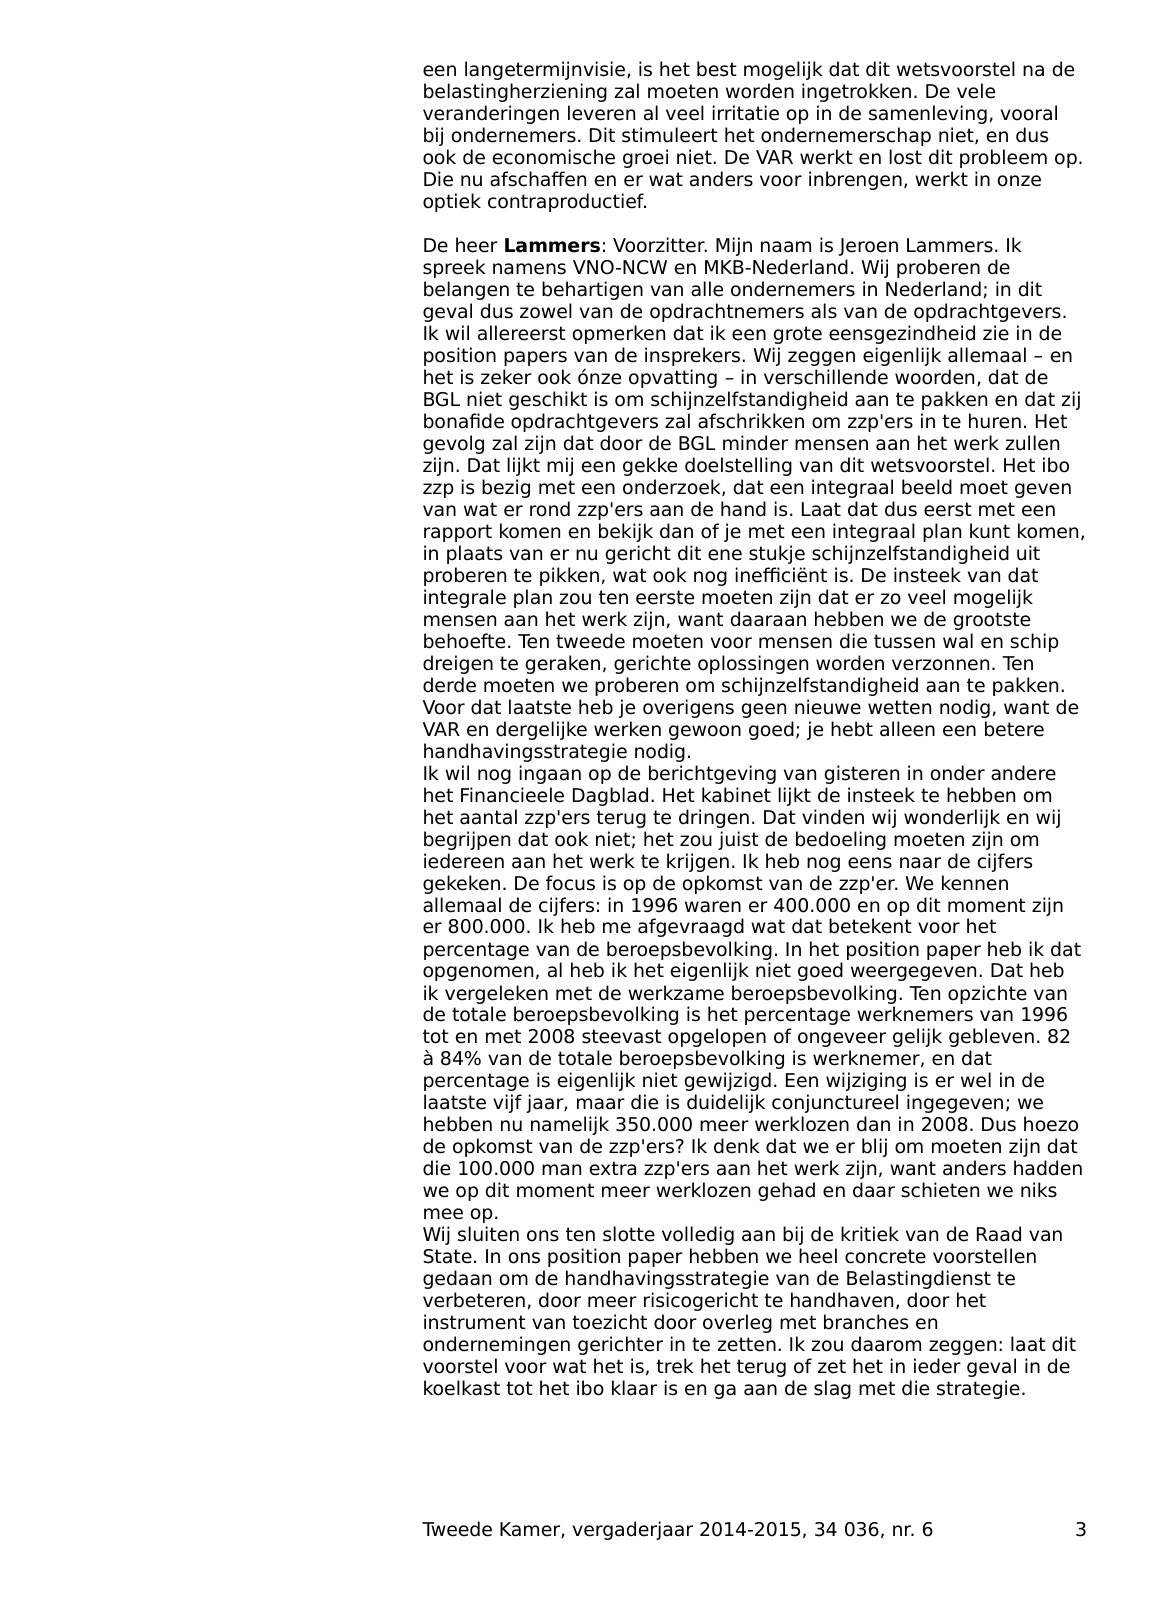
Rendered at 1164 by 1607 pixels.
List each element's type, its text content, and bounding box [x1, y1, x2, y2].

text De heer Lammers: Voorzitter. Mijn naam is Jeroen Lammers. Ik spreek namens VNO-NCW en MKB-Nederland. Wij proberen de belangen te behartigen van alle ondernemers in Nederland; in dit geval dus zowel van de opdrachtnemers als van de opdrachtgevers. Ik wil allereerst opmerken dat ik een grote eensgezindheid zie in de position papers van de insprekers. Wij zeggen eigenlijk allemaal – en het is zeker ook ónze opvatting – in verschillende woorden, dat de BGL niet geschikt is om schijnzelfstandigheid aan te pakken en dat zij bonafide opdrachtgevers zal afschrikken om zzp'ers in te huren. Het gevolg zal zijn dat door de BGL minder mensen aan het werk zullen zijn. Dat lijkt mij een gekke doelstelling van dit wetsvoorstel. Het ibo zzp is bezig met een onderzoek, dat een integraal beeld moet geven van wat er rond zzp'ers aan de hand is. Laat dat dus eerst met een rapport komen en bekijk dan of je met een integraal plan kunt komen, in plaats van er nu gericht dit ene stukje schijnzelfstandigheid uit proberen te pikken, wat ook nog inefficiënt is. De insteek van dat integrale plan zou ten eerste moeten zijn dat er zo veel mogelijk mensen aan het werk zijn, want daaraan hebben we de grootste behoefte. Ten tweede moeten voor mensen die tussen wal en schip dreigen te geraken, gerichte oplossingen worden verzonnen. Ten derde moeten we proberen om schijnzelfstandigheid aan te pakken. Voor dat laatste heb je overigens geen nieuwe wetten nodig, want de VAR en dergelijke werken gewoon goed; je hebt alleen een betere handhavingsstrategie nodig. [422, 235, 1087, 763]
text Ik wil nog ingaan op de berichtgeving van gisteren in onder andere het Financieele Dagblad. Het kabinet lijkt de insteek te hebben om het aantal zzp'ers terug te dringen. Dat vinden wij wonderlijk en wij begrijpen dat ook niet; het zou juist de bedoeling moeten zijn om iedereen aan het werk te krijgen. Ik heb nog eens naar de cijfers gekeken. De focus is op de opkomst van de zzp'er. We kennen allemaal de cijfers: in 1996 waren er 400.000 en op dit moment zijn er 800.000. Ik heb me afgevraagd wat dat betekent voor het percentage van de beroepsbevolking. In het position paper heb ik dat opgenomen, al heb ik het eigenlijk niet goed weergegeven. Dat heb ik vergeleken met de werkzame beroepsbevolking. Ten opzichte van de totale beroepsbevolking is het percentage werknemers van 1996 tot en met 2008 steevast opgelopen of ongeveer gelijk gebleven. 82 à 84% van de totale beroepsbevolking is werknemer, en dat percentage is eigenlijk niet gewijzigd. Een wijziging is er wel in de laatste vijf jaar, maar die is duidelijk conjunctureel ingegeven; we hebben nu namelijk 350.000 meer werklozen dan in 2008. Dus hoezo de opkomst van de zzp'ers? Ik denk dat we er blij om moeten zijn dat die 100.000 man extra zzp'ers aan het werk zijn, want anders hadden we op dit moment meer werklozen gehad en daar schieten we niks mee op. [422, 763, 1087, 1224]
text Wij sluiten ons ten slotte volledig aan bij de kritiek van de Raad van State. In ons position paper hebben we heel concrete voorstellen gedaan om de handhavingsstrategie van de Belastingdienst te verbeteren, door meer risicogericht te handhaven, door het instrument van toezicht door overleg met branches en ondernemingen gerichter in te zetten. Ik zou daarom zeggen: laat dit voorstel voor wat het is, trek het terug of zet het in ieder geval in de koelkast tot het ibo klaar is en ga aan de slag met die strategie. [422, 1224, 1087, 1400]
text een langetermijnvisie, is het best mogelijk dat dit wetsvoorstel na de belastingherziening zal moeten worden ingetrokken. De vele veranderingen leveren al veel irritatie op in de samenleving, vooral bij ondernemers. Dit stimuleert het ondernemerschap niet, en dus ook de economische groei niet. De VAR werkt en lost dit probleem op. Die nu afschaffen en er wat anders voor inbrengen, werkt in onze optiek contraproductief. [422, 59, 1087, 213]
